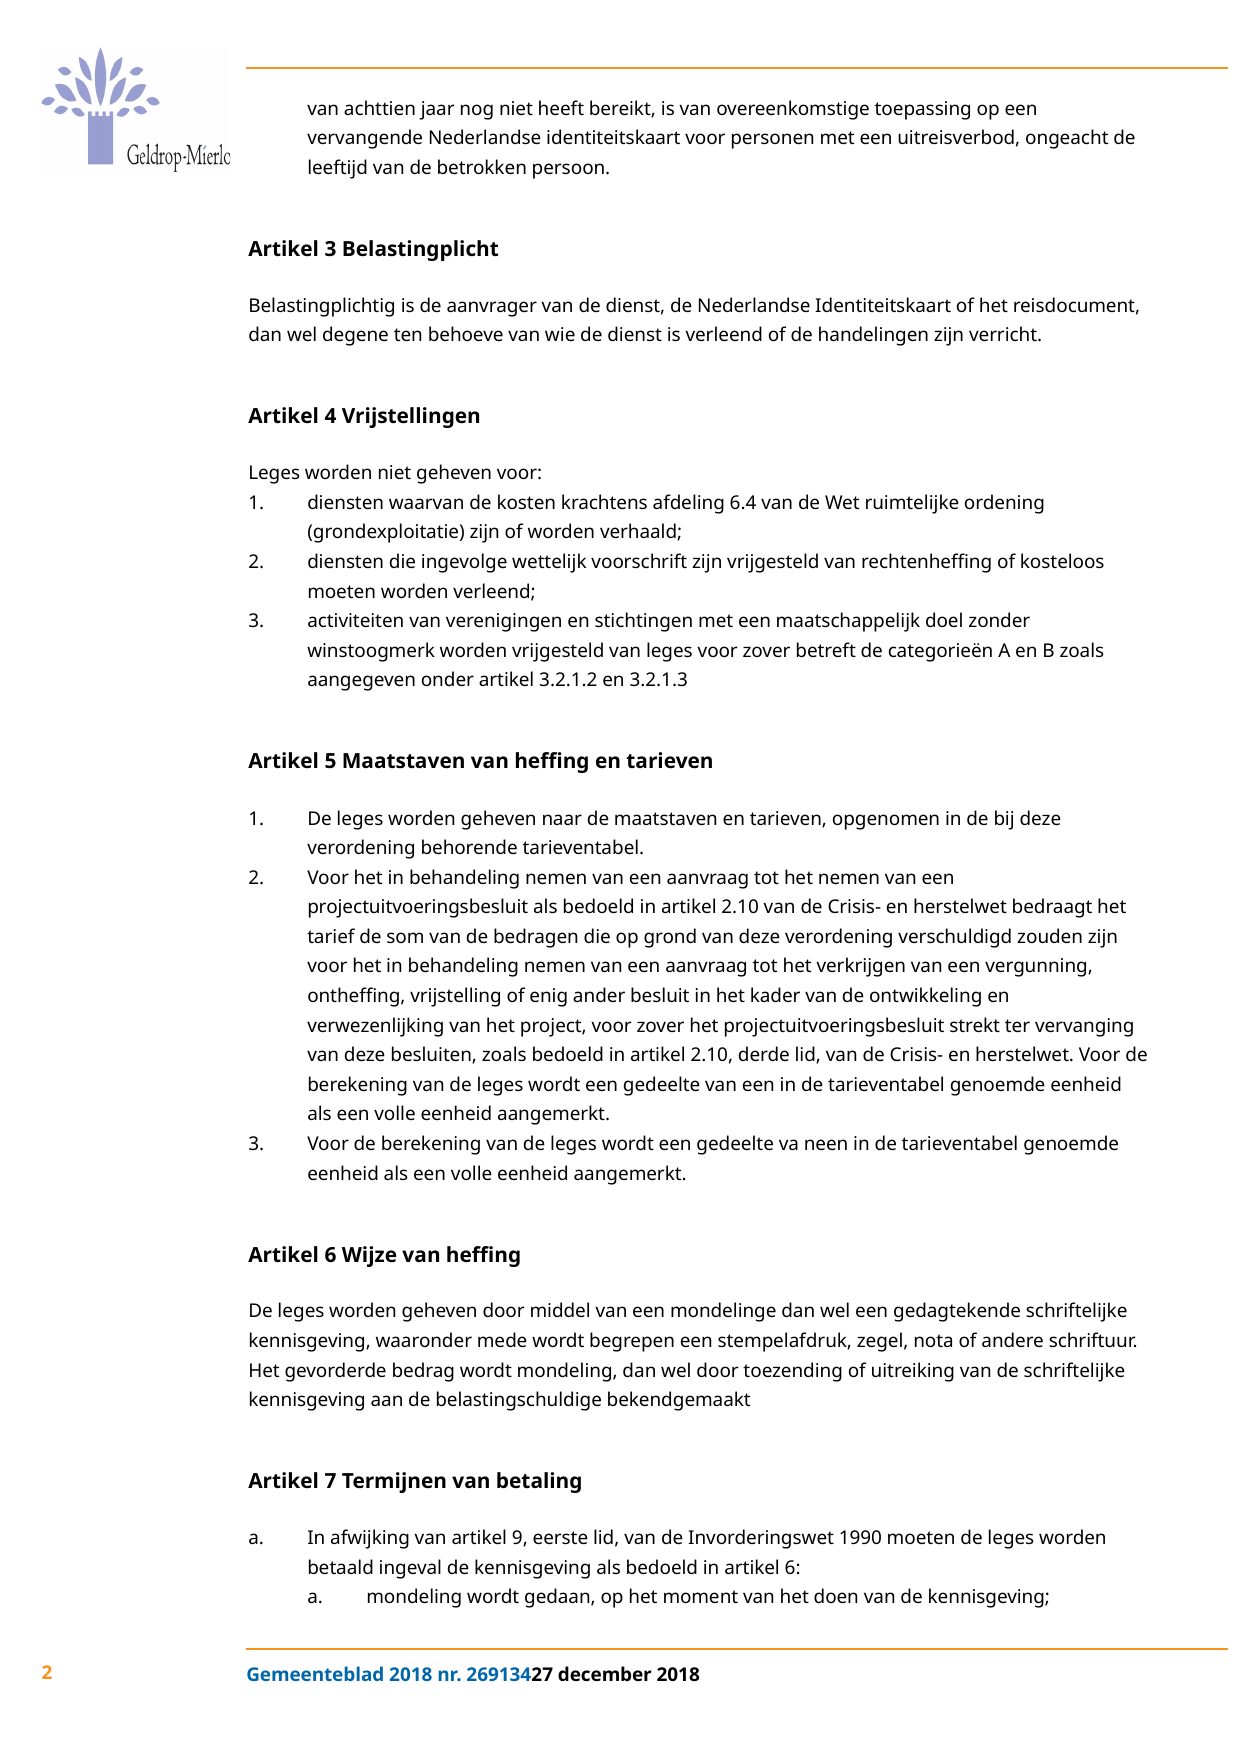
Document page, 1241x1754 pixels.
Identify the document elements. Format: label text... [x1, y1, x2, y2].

text Artikel 3 Belastingplicht [248, 234, 1152, 262]
text Leges worden niet geheven voor: [248, 459, 1152, 485]
list activiteiten van verenigingen en stichtingen met een maatschappelijk doel zonder winstoogmerk worden vrijgesteld van leges voor zover betreft de categorieën A en B zoals aangegeven onder artikel 3.2.1.2 en 3.2.1.3 [248, 607, 1152, 692]
list diensten die ingevolge wettelijk voorschrift zijn vrijgesteld van rechtenheffing of kosteloos moeten worden verleend; [248, 548, 1152, 604]
list Voor het in behandeling nemen van een aanvraag tot het nemen van een projectuitvoeringsbesluit als bedoeld in artikel 2.10 van de Crisis- en herstelwet bedraagt het tarief de som van de bedragen die op grond van deze verordening verschuldigd zouden zijn voor het in behandeling nemen van een aanvraag tot het verkrijgen van een vergunning, ontheffing, vrijstelling of enig ander besluit in het kader van de ontwikkeling en verwezenlijking van het project, voor zover het projectuitvoeringsbesluit strekt ter vervanging van deze besluiten, zoals bedoeld in artikel 2.10, derde lid, van de Crisis- en herstelwet. Voor de berekening van de leges wordt een gedeelte van een in de tarieventabel genoemde eenheid als een volle eenheid aangemerkt. [248, 864, 1152, 1126]
text Belastingplichtig is de aanvrager van de dienst, de Nederlandse Identiteitskaart of het reisdocument, dan wel degene ten behoeve van wie de dienst is verleend of de handelingen zijn verricht. [248, 292, 1152, 347]
text Artikel 7 Termijnen van betaling [248, 1466, 1152, 1495]
text De leges worden geheven door middel van een mondelinge dan wel een gedagtekende schriftelijke kennisgeving, waaronder mede wordt begrepen een stempelafdruk, zegel, nota of andere schriftuur. Het gevorderde bedrag wordt mondeling, dan wel door toezending of uitreiking van de schriftelijke kennisgeving aan de belastingschuldige bekendgemaakt [248, 1298, 1152, 1412]
picture [41, 47, 231, 172]
list diensten waarvan de kosten krachtens afdeling 6.4 van de Wet ruimtelijke ordening (grondexploitatie) zijn of worden verhaald; [248, 489, 1152, 544]
text Artikel 4 Vrijstellingen [248, 402, 1152, 430]
text Artikel 6 Wijze van heffing [248, 1240, 1152, 1268]
list Voor de berekening van de leges wordt een gedeelte va neen in de tarieventabel genoemde eenheid als een volle eenheid aangemerkt. [248, 1130, 1152, 1185]
list mondeling wordt gedaan, op het moment van het doen van de kennisgeving; [307, 1584, 1152, 1609]
list In afwijking van artikel 9, eerste lid, van de Invorderingswet 1990 moeten de leges worden betaald ingeval de kennisgeving als bedoeld in artikel 6: [248, 1524, 1152, 1580]
list van achttien jaar nog niet heeft bereikt, is van overeenkomstige toepassing op een vervangende Nederlandse identiteitskaart voor personen met een uitreisverbod, ongeacht de leeftijd van de betrokken persoon. [248, 95, 1152, 180]
text Artikel 5 Maatstaven van heffing en tarieven [248, 747, 1152, 775]
list De leges worden geheven naar de maatstaven en tarieven, opgenomen in de bij deze verordening behorende tarieventabel. [248, 805, 1152, 860]
